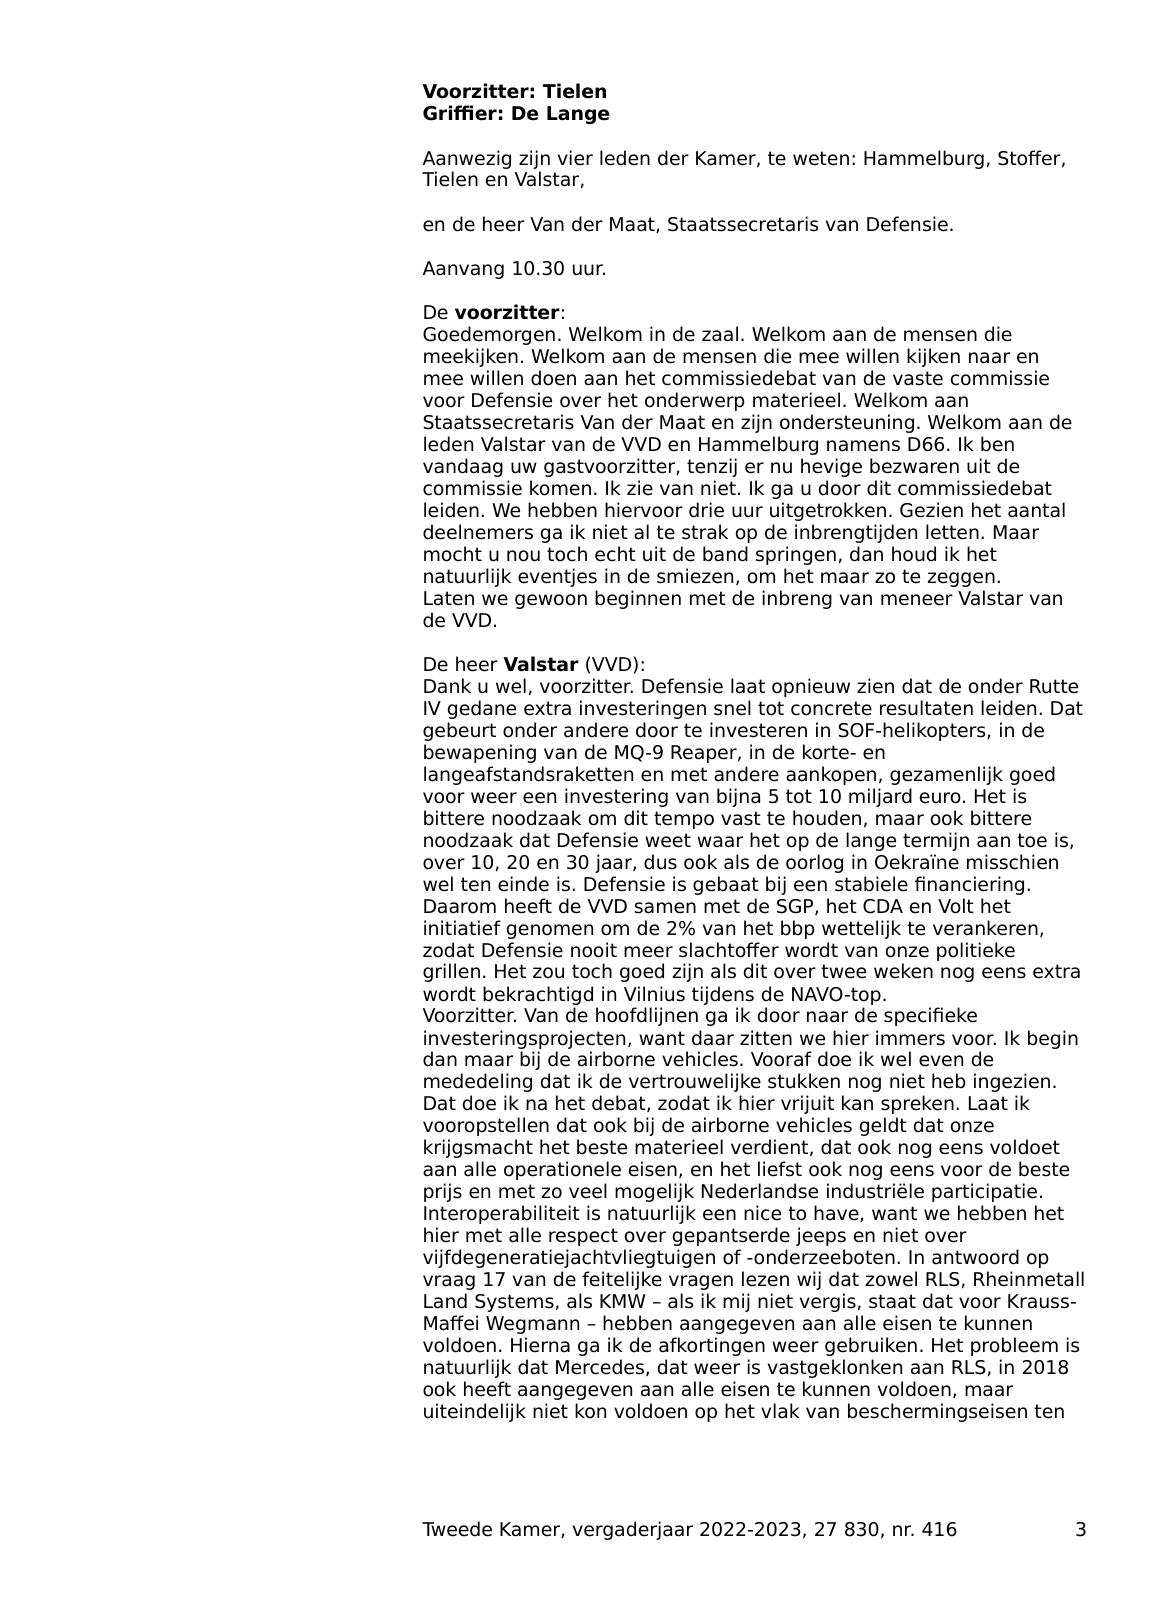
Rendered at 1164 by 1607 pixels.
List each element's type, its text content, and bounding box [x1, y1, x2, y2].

text De heer Valstar (VVD): [422, 654, 1087, 676]
text Griffier: De Lange [422, 103, 1087, 125]
text Aanwezig zijn vier leden der Kamer, te weten: Hammelburg, Stoffer, Tielen en Valstar, [422, 147, 1087, 191]
text en de heer Van der Maat, Staatssecretaris van Defensie. [422, 213, 1087, 236]
text Dank u wel, voorzitter. Defensie laat opnieuw zien dat de onder Rutte IV gedane extra investeringen snel tot concrete resultaten leiden. Dat gebeurt onder andere door te investeren in SOF-helikopters, in de bewapening van de MQ-9 Reaper, in de korte- en langeafstandsraketten en met andere aankopen, gezamenlijk goed voor weer een investering van bijna 5 tot 10 miljard euro. Het is bittere noodzaak om dit tempo vast te houden, maar ook bittere noodzaak dat Defensie weet waar het op de lange termijn aan toe is, over 10, 20 en 30 jaar, dus ook als de oorlog in Oekraïne misschien wel ten einde is. Defensie is gebaat bij een stabiele financiering. Daarom heeft de VVD samen met de SGP, het CDA en Volt het initiatief genomen om de 2% van het bbp wettelijk te verankeren, zodat Defensie nooit meer slachtoffer wordt van onze politieke grillen. Het zou toch goed zijn als dit over twee weken nog eens extra wordt bekrachtigd in Vilnius tijdens de NAVO-top. [422, 676, 1087, 1005]
text De voorzitter: [422, 302, 1087, 324]
text Interoperabiliteit is natuurlijk een nice to have, want we hebben het hier met alle respect over gepantserde jeeps en niet over vijfdegeneratiejachtvliegtuigen of -onderzeeboten. In antwoord op vraag 17 van de feitelijke vragen lezen wij dat zowel RLS, Rheinmetall Land Systems, als KMW – als ik mij niet vergis, staat dat voor Krauss-Maffei Wegmann – hebben aangegeven aan alle eisen te kunnen voldoen. Hierna ga ik de afkortingen weer gebruiken. Het probleem is natuurlijk dat Mercedes, dat weer is vastgeklonken aan RLS, in 2018 ook heeft aangegeven aan alle eisen te kunnen voldoen, maar uiteindelijk niet kon voldoen op het vlak van beschermingseisen ten [422, 1203, 1087, 1423]
text Laten we gewoon beginnen met de inbreng van meneer Valstar van de VVD. [422, 588, 1087, 632]
text Aanvang 10.30 uur. [422, 258, 1087, 280]
text Voorzitter: Tielen [422, 81, 1087, 103]
text Voorzitter. Van de hoofdlijnen ga ik door naar de specifieke investeringsprojecten, want daar zitten we hier immers voor. Ik begin dan maar bij de airborne vehicles. Vooraf doe ik wel even de mededeling dat ik de vertrouwelijke stukken nog niet heb ingezien. Dat doe ik na het debat, zodat ik hier vrijuit kan spreken. Laat ik vooropstellen dat ook bij de airborne vehicles geldt dat onze krijgsmacht het beste materieel verdient, dat ook nog eens voldoet aan alle operationele eisen, en het liefst ook nog eens voor de beste prijs en met zo veel mogelijk Nederlandse industriële participatie. [422, 1005, 1087, 1203]
text Goedemorgen. Welkom in de zaal. Welkom aan de mensen die meekijken. Welkom aan de mensen die mee willen kijken naar en mee willen doen aan het commissiedebat van de vaste commissie voor Defensie over het onderwerp materieel. Welkom aan Staatssecretaris Van der Maat en zijn ondersteuning. Welkom aan de leden Valstar van de VVD en Hammelburg namens D66. Ik ben vandaag uw gastvoorzitter, tenzij er nu hevige bezwaren uit de commissie komen. Ik zie van niet. Ik ga u door dit commissiedebat leiden. We hebben hiervoor drie uur uitgetrokken. Gezien het aantal deelnemers ga ik niet al te strak op de inbrengtijden letten. Maar mocht u nou toch echt uit de band springen, dan houd ik het natuurlijk eventjes in de smiezen, om het maar zo te zeggen. [422, 324, 1087, 588]
